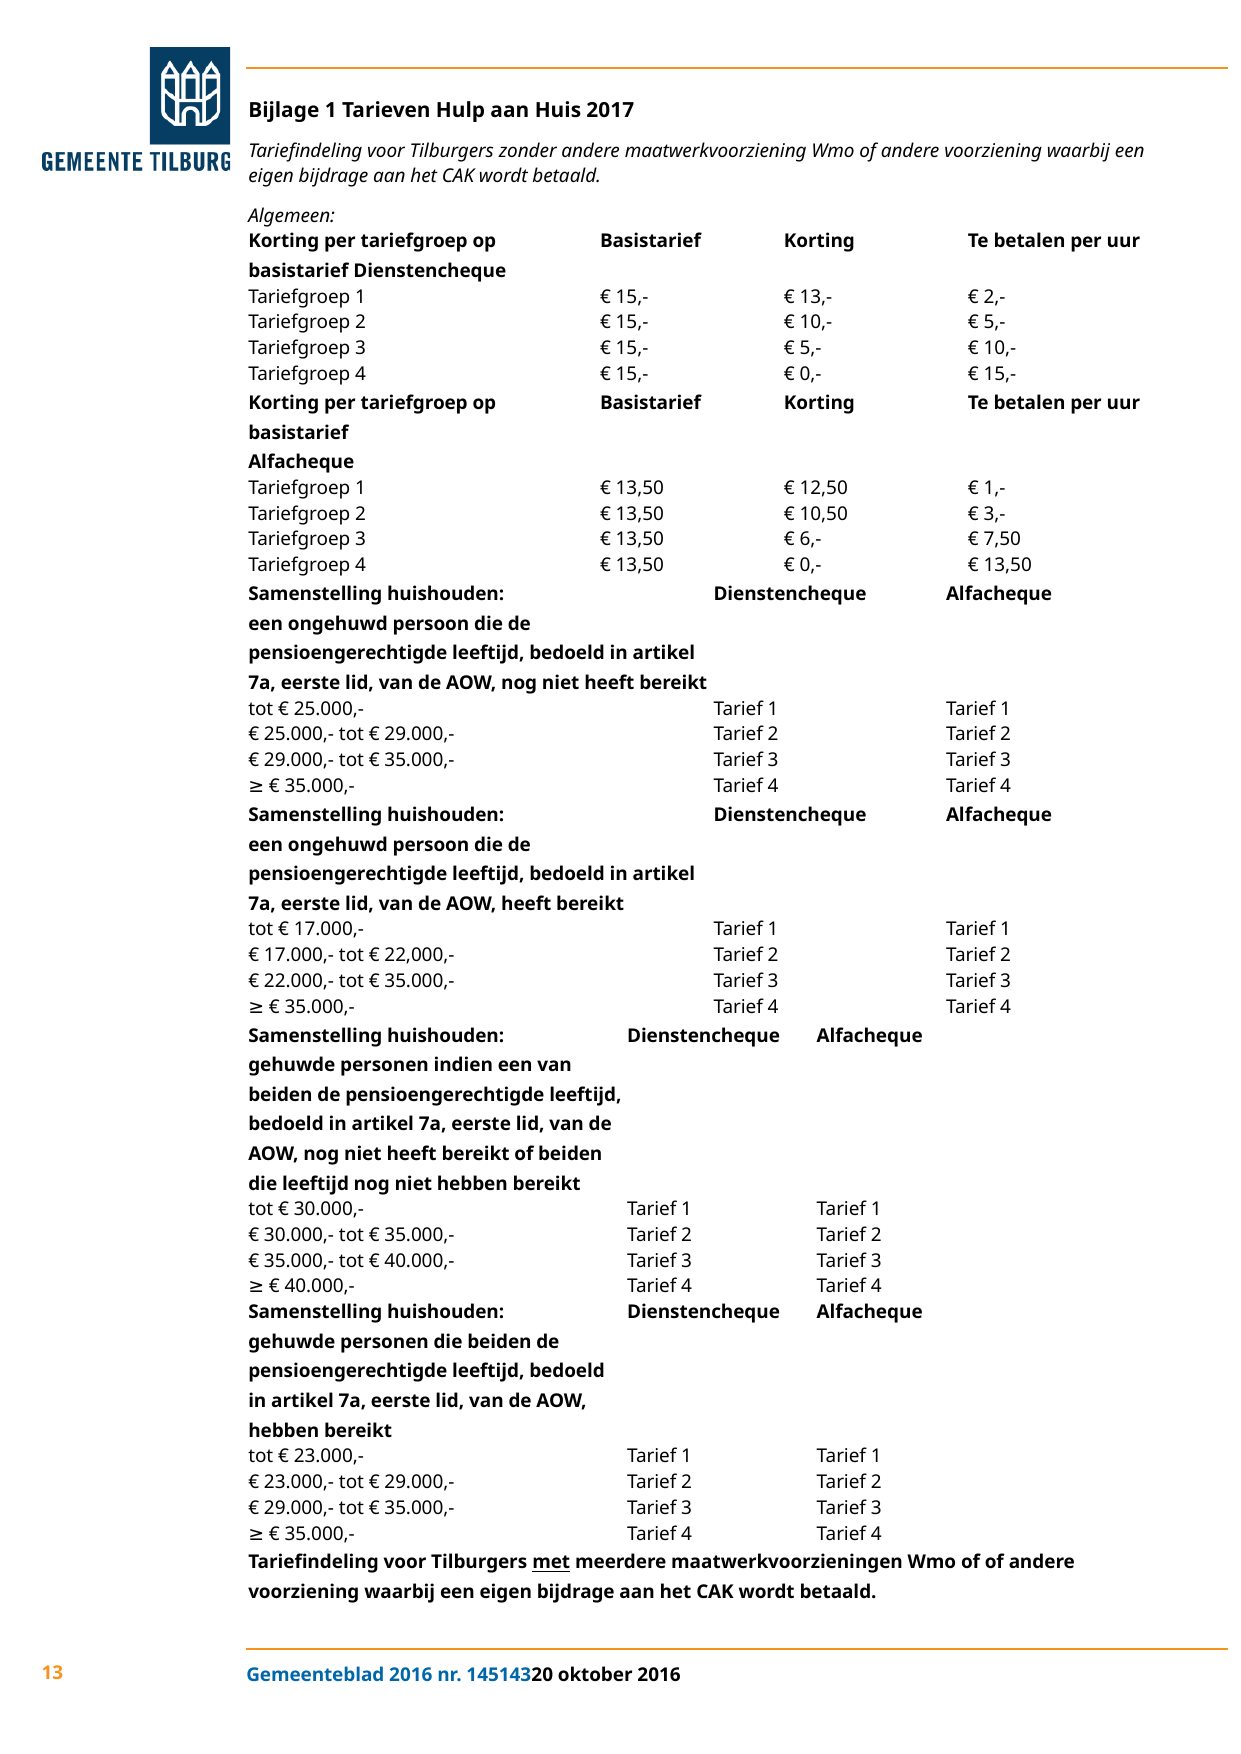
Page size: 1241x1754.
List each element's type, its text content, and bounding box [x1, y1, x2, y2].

table_cell tot € 30.000,- [248, 1196, 627, 1221]
table_cell € 12,50 [784, 474, 968, 500]
text Bijlage 1 Tarieven Hulp aan Huis 2017 [248, 95, 1152, 123]
table_cell tot € 25.000,- [248, 695, 713, 721]
table_cell € 29.000,- tot € 35.000,- [248, 1494, 627, 1520]
table_header Dienstencheque [627, 1022, 816, 1196]
text Tariefindeling voor Tilburgers met meerdere maatwerkvoorzieningen Wmo of of andere voorziening waarbij een eigen bijdrage aan het CAK wordt betaald. [248, 1549, 1152, 1604]
table_cell Tarief 2 [946, 941, 1152, 967]
table_cell Tarief 2 [713, 941, 946, 967]
table_cell Tarief 4 [713, 993, 946, 1018]
table_cell Tarief 2 [816, 1468, 984, 1494]
table_cell € 7,50 [968, 526, 1152, 551]
table_cell Tarief 1 [713, 916, 946, 941]
table_cell Tariefgroep 2 [248, 309, 600, 334]
table_cell Tarief 4 [816, 1520, 984, 1545]
table_header Korting [784, 228, 968, 283]
table_cell € 13,50 [600, 551, 784, 577]
table_cell Tarief 4 [627, 1520, 816, 1545]
table_cell € 15,- [600, 335, 784, 360]
table_cell Tarief 2 [627, 1468, 816, 1494]
table_cell Tarief 3 [946, 967, 1152, 993]
table_cell € 10,- [784, 309, 968, 334]
table_header Alfacheque [946, 801, 1152, 916]
table_header Samenstelling huishouden: gehuwde personen indien een van beiden de pensioengerechtigde leeftijd, bedoeld in artikel 7a, eerste lid, van de AOW, nog niet heeft bereikt of beiden die leeftijd nog niet hebben bereikt [248, 1022, 627, 1196]
table_header Samenstelling huishouden: een ongehuwd persoon die de pensioengerechtigde leeftijd, bedoeld in artikel 7a, eerste lid, van de AOW, heeft bereikt [248, 801, 713, 916]
table_cell Tariefgroep 4 [248, 360, 600, 386]
table_cell € 3,- [968, 500, 1152, 526]
table_cell Tarief 1 [627, 1443, 816, 1468]
table_cell Tarief 3 [816, 1247, 1152, 1273]
table_cell € 10,50 [784, 500, 968, 526]
table_cell Tarief 2 [946, 721, 1152, 746]
table_cell Tariefgroep 2 [248, 500, 600, 526]
table_cell € 13,50 [600, 500, 784, 526]
table_cell € 30.000,- tot € 35.000,- [248, 1221, 627, 1247]
table_cell € 13,- [784, 283, 968, 309]
table_header Alfacheque [816, 1022, 1152, 1196]
table_cell € 25.000,- tot € 29.000,- [248, 721, 713, 746]
table_cell Tariefgroep 3 [248, 335, 600, 360]
table_cell tot € 23.000,- [248, 1443, 627, 1468]
table_cell Tariefgroep 3 [248, 526, 600, 551]
table_cell € 29.000,- tot € 35.000,- [248, 746, 713, 772]
table_cell Tarief 1 [816, 1196, 1152, 1221]
table_cell Tarief 3 [713, 746, 946, 772]
table_cell ≥ € 40.000,- [248, 1273, 627, 1298]
table_cell Alfacheque [816, 1299, 984, 1442]
table_cell Samenstelling huishouden: gehuwde personen die beiden de pensioengerechtigde leeftijd, bedoeld in artikel 7a, eerste lid, van de AOW, hebben bereikt [248, 1299, 627, 1442]
table_cell tot € 17.000,- [248, 916, 713, 941]
table_cell € 5,- [784, 335, 968, 360]
table_cell Tarief 1 [816, 1443, 984, 1468]
text Tariefindeling voor Tilburgers zonder andere maatwerkvoorziening Wmo of andere voorziening waarbij een eigen bijdrage aan het CAK wordt betaald. [248, 137, 1152, 188]
table_cell € 15,- [600, 283, 784, 309]
table_cell Tarief 1 [946, 916, 1152, 941]
table_cell Tariefgroep 4 [248, 551, 600, 577]
table_cell € 23.000,- tot € 29.000,- [248, 1468, 627, 1494]
table_cell € 0,- [784, 360, 968, 386]
table_cell Tarief 4 [713, 772, 946, 798]
table_cell € 6,- [784, 526, 968, 551]
table_header Korting [784, 389, 968, 474]
table_header Basistarief [600, 389, 784, 474]
table_header Te betalen per uur [968, 389, 1152, 474]
table_cell Tarief 4 [627, 1273, 816, 1298]
table_cell € 15,- [600, 360, 784, 386]
table_cell € 17.000,- tot € 22,000,- [248, 941, 713, 967]
table_cell Tarief 3 [713, 967, 946, 993]
table_cell Tarief 4 [946, 993, 1152, 1018]
table_cell Tarief 1 [713, 695, 946, 721]
table_cell Tarief 3 [946, 746, 1152, 772]
table_cell Tarief 4 [816, 1273, 1152, 1298]
table_cell Tarief 1 [627, 1196, 816, 1221]
table_header Alfacheque [946, 580, 1152, 695]
table_cell ≥ € 35.000,- [248, 1520, 627, 1545]
table_header Samenstelling huishouden: een ongehuwd persoon die de pensioengerechtigde leeftijd, bedoeld in artikel 7a, eerste lid, van de AOW, nog niet heeft bereikt [248, 580, 713, 695]
table_cell Tarief 3 [816, 1494, 984, 1520]
table_header Dienstencheque [713, 580, 946, 695]
table_header Dienstencheque [713, 801, 946, 916]
table_cell Tariefgroep 1 [248, 283, 600, 309]
table_cell Dienstencheque [627, 1299, 816, 1442]
table_cell ≥ € 35.000,- [248, 772, 713, 798]
table_cell Tarief 3 [627, 1247, 816, 1273]
table_cell ≥ € 35.000,- [248, 993, 713, 1018]
table_cell € 22.000,- tot € 35.000,- [248, 967, 713, 993]
table_cell € 35.000,- tot € 40.000,- [248, 1247, 627, 1273]
table_cell Tarief 3 [627, 1494, 816, 1520]
table_cell € 10,- [968, 335, 1152, 360]
table_cell € 13,50 [968, 551, 1152, 577]
table_header Te betalen per uur [968, 228, 1152, 283]
table_cell Tarief 2 [816, 1221, 1152, 1247]
text Algemeen: [248, 202, 1152, 228]
table_cell Tarief 2 [713, 721, 946, 746]
table_cell Tarief 2 [627, 1221, 816, 1247]
table_cell € 2,- [968, 283, 1152, 309]
table_cell Tarief 1 [946, 695, 1152, 721]
table_header Korting per tariefgroep op basistarief Dienstencheque [248, 228, 600, 283]
table_cell Tarief 4 [946, 772, 1152, 798]
table_header Korting per tariefgroep op basistarief Alfacheque [248, 389, 600, 474]
table_cell € 13,50 [600, 526, 784, 551]
table_cell € 5,- [968, 309, 1152, 334]
table_cell € 13,50 [600, 474, 784, 500]
table_cell € 15,- [600, 309, 784, 334]
table_cell Tariefgroep 1 [248, 474, 600, 500]
table_cell € 1,- [968, 474, 1152, 500]
table_cell € 15,- [968, 360, 1152, 386]
table_cell € 0,- [784, 551, 968, 577]
picture [41, 47, 231, 172]
table_header Basistarief [600, 228, 784, 283]
